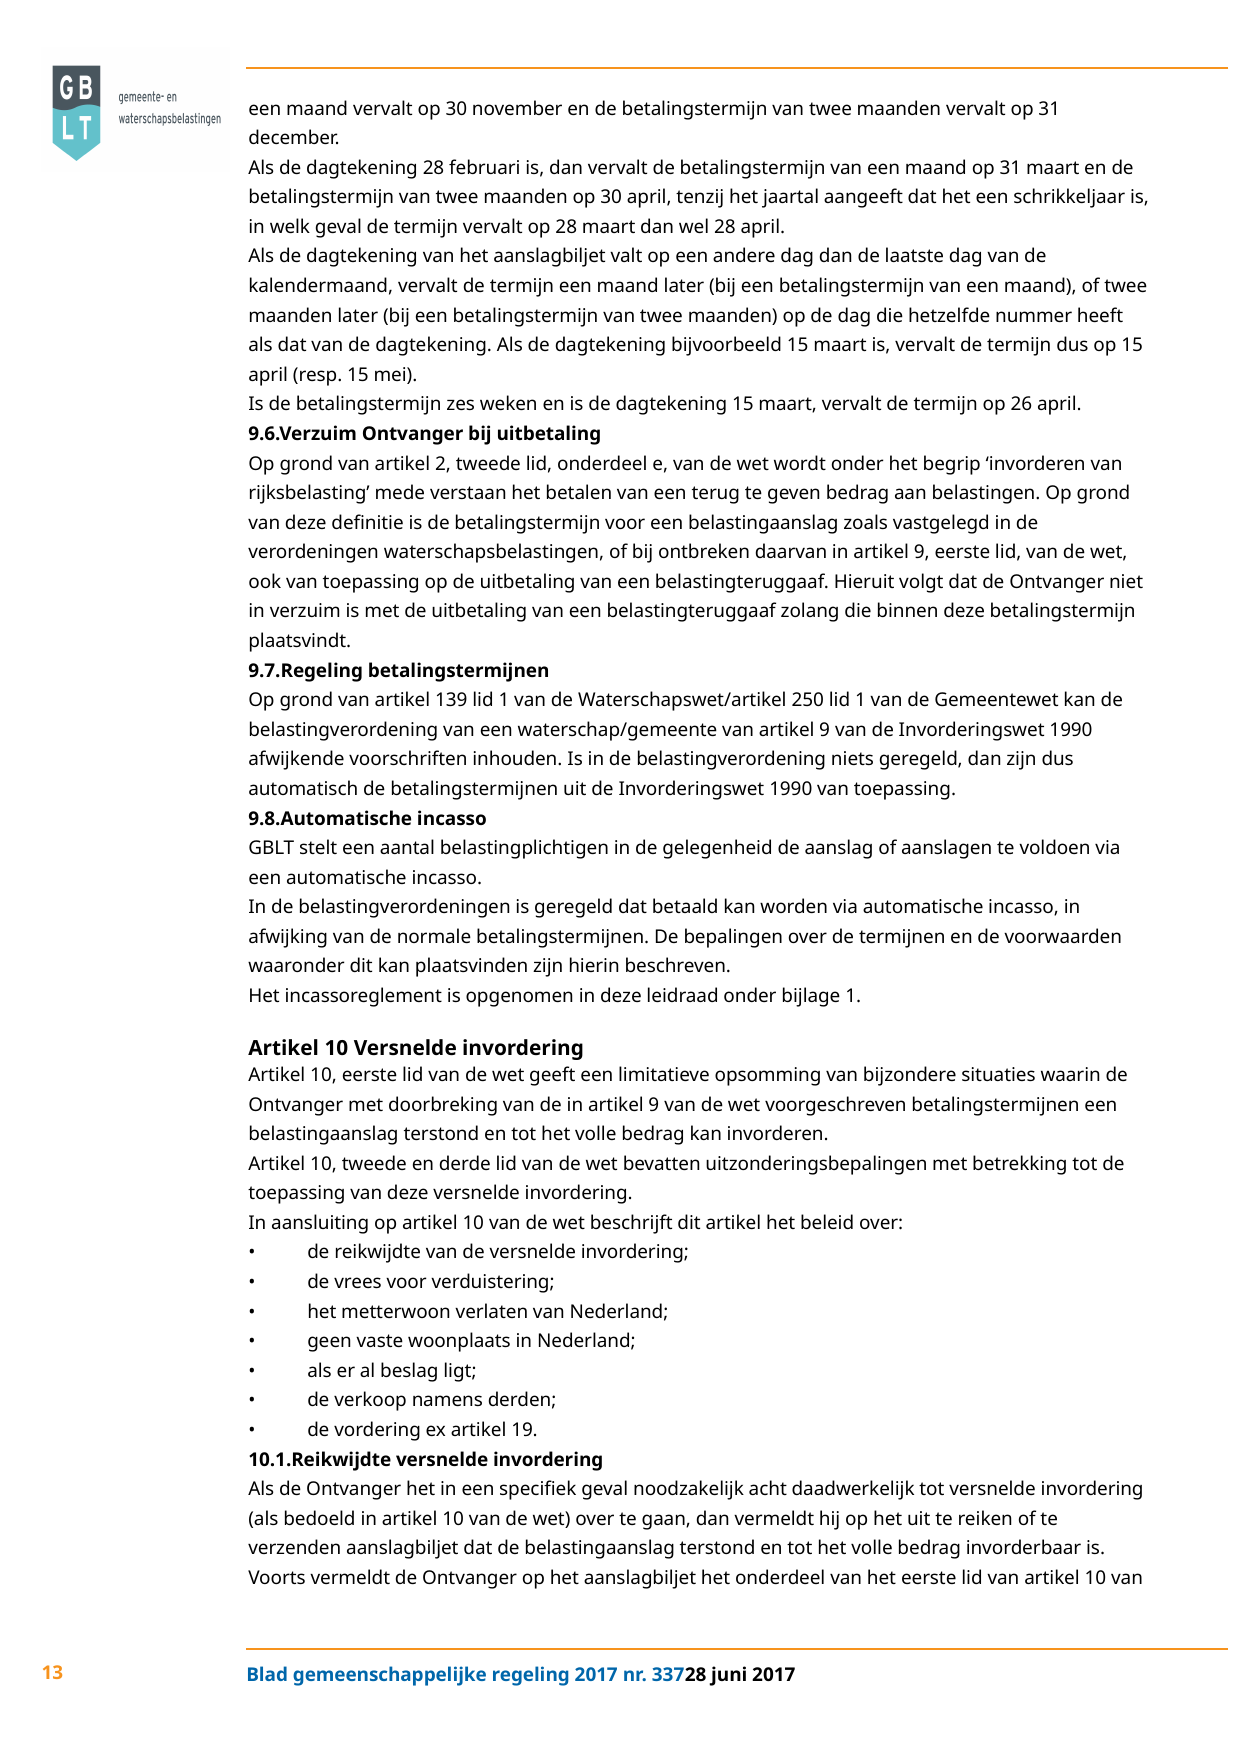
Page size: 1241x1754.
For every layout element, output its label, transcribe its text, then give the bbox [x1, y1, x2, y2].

text 9.7.Regeling betalingstermijnen [248, 657, 1152, 683]
text Is de betalingstermijn zes weken en is de dagtekening 15 maart, vervalt de termijn op 26 april. [248, 391, 1152, 416]
text Artikel 10, eerste lid van de wet geeft een limitatieve opsomming van bijzondere situaties waarin de Ontvanger met doorbreking van de in artikel 9 van de wet voorgeschreven betalingstermijnen een belastingaanslag terstond en tot het volle bedrag kan invorderen. [248, 1061, 1152, 1146]
list de vordering ex artikel 19. [248, 1416, 1152, 1442]
text 9.8.Automatische incasso [248, 805, 1152, 831]
list de vrees voor verduistering; [248, 1268, 1152, 1294]
picture [41, 47, 231, 172]
list het metterwoon verlaten van Nederland; [248, 1298, 1152, 1323]
text Op grond van artikel 139 lid 1 van de Waterschapswet/artikel 250 lid 1 van de Gemeentewet kan de belastingverordening van een waterschap/gemeente van artikel 9 van de Invorderingswet 1990 afwijkende voorschriften inhouden. Is in de belastingverordening niets geregeld, dan zijn dus automatisch de betalingstermijnen uit de Invorderingswet 1990 van toepassing. [248, 686, 1152, 801]
text In aansluiting op artikel 10 van de wet beschrijft dit artikel het beleid over: [248, 1209, 1152, 1235]
text Het incassoreglement is opgenomen in deze leidraad onder bijlage 1. [248, 982, 1152, 1008]
text Als de dagtekening 28 februari is, dan vervalt de betalingstermijn van een maand op 31 maart en de betalingstermijn van twee maanden op 30 april, tenzij het jaartal aangeeft dat het een schrikkeljaar is, in welk geval de termijn vervalt op 28 maart dan wel 28 april. [248, 154, 1152, 239]
list als er al beslag ligt; [248, 1357, 1152, 1383]
text In de belastingverordeningen is geregeld dat betaald kan worden via automatische incasso, in afwijking van de normale betalingstermijnen. De bepalingen over de termijnen en de voorwaarden waaronder dit kan plaatsvinden zijn hierin beschreven. [248, 893, 1152, 978]
text GBLT stelt een aantal belastingplichtigen in de gelegenheid de aanslag of aanslagen te voldoen via een automatische incasso. [248, 834, 1152, 890]
text Artikel 10 Versnelde invordering [248, 1033, 1152, 1061]
text Artikel 10, tweede en derde lid van de wet bevatten uitzonderingsbepalingen met betrekking tot de toepassing van deze versnelde invordering. [248, 1150, 1152, 1205]
text Op grond van artikel 2, tweede lid, onderdeel e, van de wet wordt onder het begrip ‘invorderen van rijksbelasting’ mede verstaan het betalen van een terug te geven bedrag aan belastingen. Op grond van deze definitie is de betalingstermijn voor een belastingaanslag zoals vastgelegd in de verordeningen waterschapsbelastingen, of bij ontbreken daarvan in artikel 9, eerste lid, van de wet, ook van toepassing op de uitbetaling van een belastingteruggaaf. Hieruit volgt dat de Ontvanger niet in verzuim is met de uitbetaling van een belastingteruggaaf zolang die binnen deze betalingstermijn plaatsvindt. [248, 450, 1152, 653]
text 9.6.Verzuim Ontvanger bij uitbetaling [248, 420, 1152, 446]
list de reikwijdte van de versnelde invordering; [248, 1239, 1152, 1264]
list de verkoop namens derden; [248, 1387, 1152, 1412]
text Als de dagtekening van het aanslagbiljet valt op een andere dag dan de laatste dag van de kalendermaand, vervalt de termijn een maand later (bij een betalingstermijn van een maand), of twee maanden later (bij een betalingstermijn van twee maanden) op de dag die hetzelfde nummer heeft als dat van de dagtekening. Als de dagtekening bijvoorbeeld 15 maart is, vervalt de termijn dus op 15 april (resp. 15 mei). [248, 243, 1152, 387]
list geen vaste woonplaats in Nederland; [248, 1327, 1152, 1353]
text Als de Ontvanger het in een specifiek geval noodzakelijk acht daadwerkelijk tot versnelde invordering (als bedoeld in artikel 10 van de wet) over te gaan, dan vermeldt hij op het uit te reiken of te verzenden aanslagbiljet dat de belastingaanslag terstond en tot het volle bedrag invorderbaar is. Voorts vermeldt de Ontvanger op het aanslagbiljet het onderdeel van het eerste lid van artikel 10 van [248, 1475, 1152, 1590]
text een maand vervalt op 30 november en de betalingstermijn van twee maanden vervalt op 31 december. [248, 95, 1152, 150]
text 10.1.Reikwijdte versnelde invordering [248, 1446, 1152, 1471]
